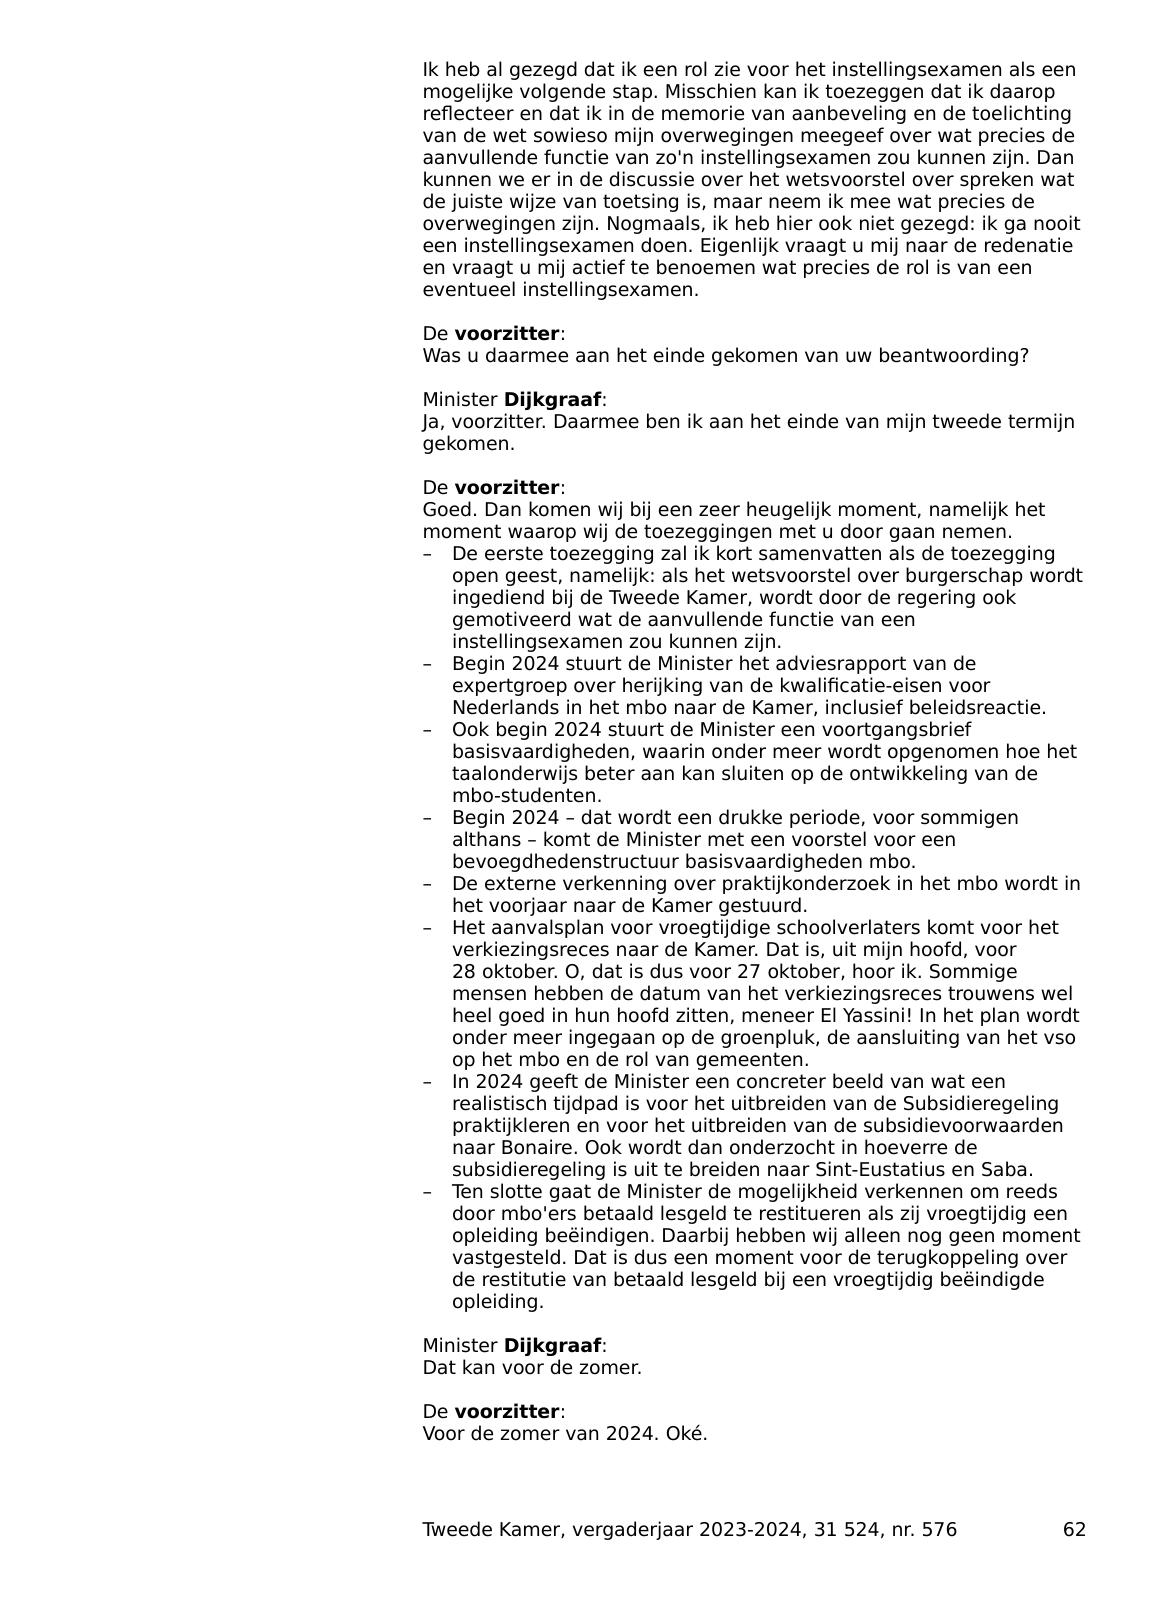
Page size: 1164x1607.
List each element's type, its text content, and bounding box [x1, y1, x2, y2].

text – Begin 2024 – dat wordt een drukke periode, voor sommigen althans – komt de Minister met een voorstel voor een bevoegdhedenstructuur basisvaardigheden mbo. [422, 807, 1087, 873]
text Goed. Dan komen wij bij een zeer heugelijk moment, namelijk het moment waarop wij de toezeggingen met u door gaan nemen. [422, 499, 1087, 543]
text De voorzitter: [422, 1401, 1087, 1423]
text – In 2024 geeft de Minister een concreter beeld van wat een realistisch tijdpad is voor het uitbreiden van de Subsidieregeling praktijkleren en voor het uitbreiden van de subsidievoorwaarden naar Bonaire. Ook wordt dan onderzocht in hoeverre de subsidieregeling is uit te breiden naar Sint-Eustatius en Saba. [422, 1071, 1087, 1181]
text De voorzitter: [422, 477, 1087, 499]
text Ja, voorzitter. Daarmee ben ik aan het einde van mijn tweede termijn gekomen. [422, 411, 1087, 455]
text Was u daarmee aan het einde gekomen van uw beantwoording? [422, 345, 1087, 367]
text Voor de zomer van 2024. Oké. [422, 1423, 1087, 1445]
text Minister Dijkgraaf: [422, 389, 1087, 411]
text Ik heb al gezegd dat ik een rol zie voor het instellingsexamen als een mogelijke volgende stap. Misschien kan ik toezeggen dat ik daarop reflecteer en dat ik in de memorie van aanbeveling en de toelichting van de wet sowieso mijn overwegingen meegeef over wat precies de aanvullende functie van zo'n instellingsexamen zou kunnen zijn. Dan kunnen we er in de discussie over het wetsvoorstel over spreken wat de juiste wijze van toetsing is, maar neem ik mee wat precies de overwegingen zijn. Nogmaals, ik heb hier ook niet gezegd: ik ga nooit een instellingsexamen doen. Eigenlijk vraagt u mij naar de redenatie en vraagt u mij actief te benoemen wat precies de rol is van een eventueel instellingsexamen. [422, 59, 1087, 301]
text – Ten slotte gaat de Minister de mogelijkheid verkennen om reeds door mbo'ers betaald lesgeld te restitueren als zij vroegtijdig een opleiding beëindigen. Daarbij hebben wij alleen nog geen moment vastgesteld. Dat is dus een moment voor de terugkoppeling over de restitutie van betaald lesgeld bij een vroegtijdig beëindigde opleiding. [422, 1181, 1087, 1312]
text – De externe verkenning over praktijkonderzoek in het mbo wordt in het voorjaar naar de Kamer gestuurd. [422, 873, 1087, 917]
text – De eerste toezegging zal ik kort samenvatten als de toezegging open geest, namelijk: als het wetsvoorstel over burgerschap wordt ingediend bij de Tweede Kamer, wordt door de regering ook gemotiveerd wat de aanvullende functie van een instellingsexamen zou kunnen zijn. [422, 543, 1087, 653]
text – Ook begin 2024 stuurt de Minister een voortgangsbrief basisvaardigheden, waarin onder meer wordt opgenomen hoe het taalonderwijs beter aan kan sluiten op de ontwikkeling van de mbo-studenten. [422, 719, 1087, 807]
text – Het aanvalsplan voor vroegtijdige schoolverlaters komt voor het verkiezingsreces naar de Kamer. Dat is, uit mijn hoofd, voor 28 oktober. O, dat is dus voor 27 oktober, hoor ik. Sommige mensen hebben de datum van het verkiezingsreces trouwens wel heel goed in hun hoofd zitten, meneer El Yassini! In het plan wordt onder meer ingegaan op de groenpluk, de aansluiting van het vso op het mbo en de rol van gemeenten. [422, 917, 1087, 1071]
text De voorzitter: [422, 323, 1087, 345]
text – Begin 2024 stuurt de Minister het adviesrapport van de expertgroep over herijking van de kwalificatie-eisen voor Nederlands in het mbo naar de Kamer, inclusief beleidsreactie. [422, 653, 1087, 719]
text Minister Dijkgraaf: [422, 1335, 1087, 1357]
text Dat kan voor de zomer. [422, 1357, 1087, 1379]
